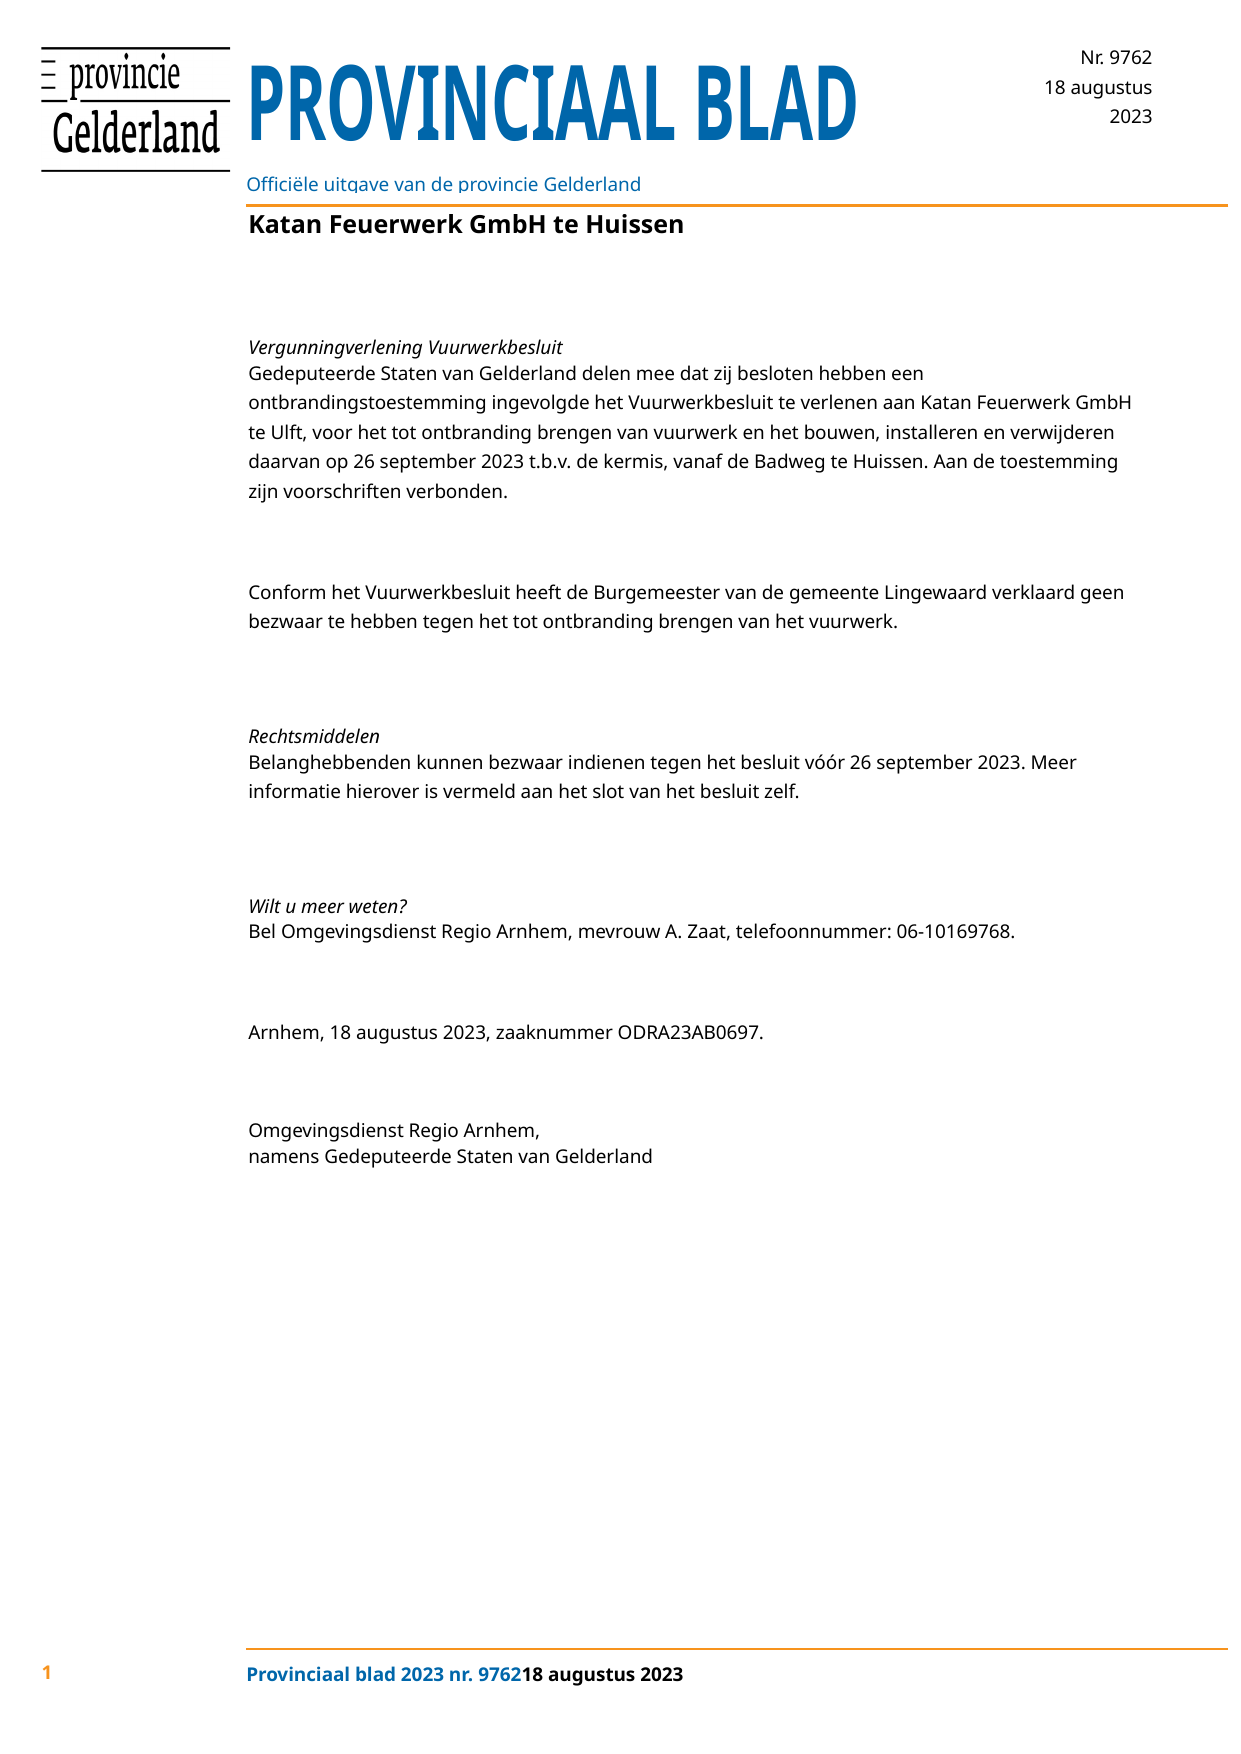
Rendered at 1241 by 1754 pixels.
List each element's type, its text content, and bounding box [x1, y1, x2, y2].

text Gedeputeerde Staten van Gelderland delen mee dat zij besloten hebben een ontbrandingstoestemming ingevolgde het Vuurwerkbesluit te verlenen aan Katan Feuerwerk GmbH te Ulft, voor het tot ontbranding brengen van vuurwerk en het bouwen, installeren en verwijderen daarvan op 26 september 2023 t.b.v. de kermis, vanaf de Badweg te Huissen. Aan de toestemming zijn voorschriften verbonden. [248, 360, 1152, 504]
text Omgevingsdienst Regio Arnhem, [248, 1118, 1152, 1143]
text namens Gedeputeerde Staten van Gelderland [248, 1143, 1152, 1169]
text Arnhem, 18 augustus 2023, zaaknummer ODRA23AB0697. [248, 1019, 1152, 1045]
picture [41, 47, 231, 172]
text Conform het Vuurwerkbesluit heeft de Burgemeester van de gemeente Lingewaard verklaard geen bezwaar te hebben tegen het tot ontbranding brengen van het vuurwerk. [248, 579, 1152, 634]
text Katan Feuerwerk GmbH te Huissen [248, 207, 1152, 241]
text Bel Omgevingsdienst Regio Arnhem, mevrouw A. Zaat, telefoonnummer: 06-10169768. [248, 918, 1152, 944]
text Vergunningverlening Vuurwerkbesluit [248, 334, 1152, 360]
text Belanghebbenden kunnen bezwaar indienen tegen het besluit vóór 26 september 2023. Meer informatie hierover is vermeld aan het slot van het besluit zelf. [248, 749, 1152, 804]
text Wilt u meer weten? [248, 893, 1152, 918]
text Rechtsmiddelen [248, 723, 1152, 749]
